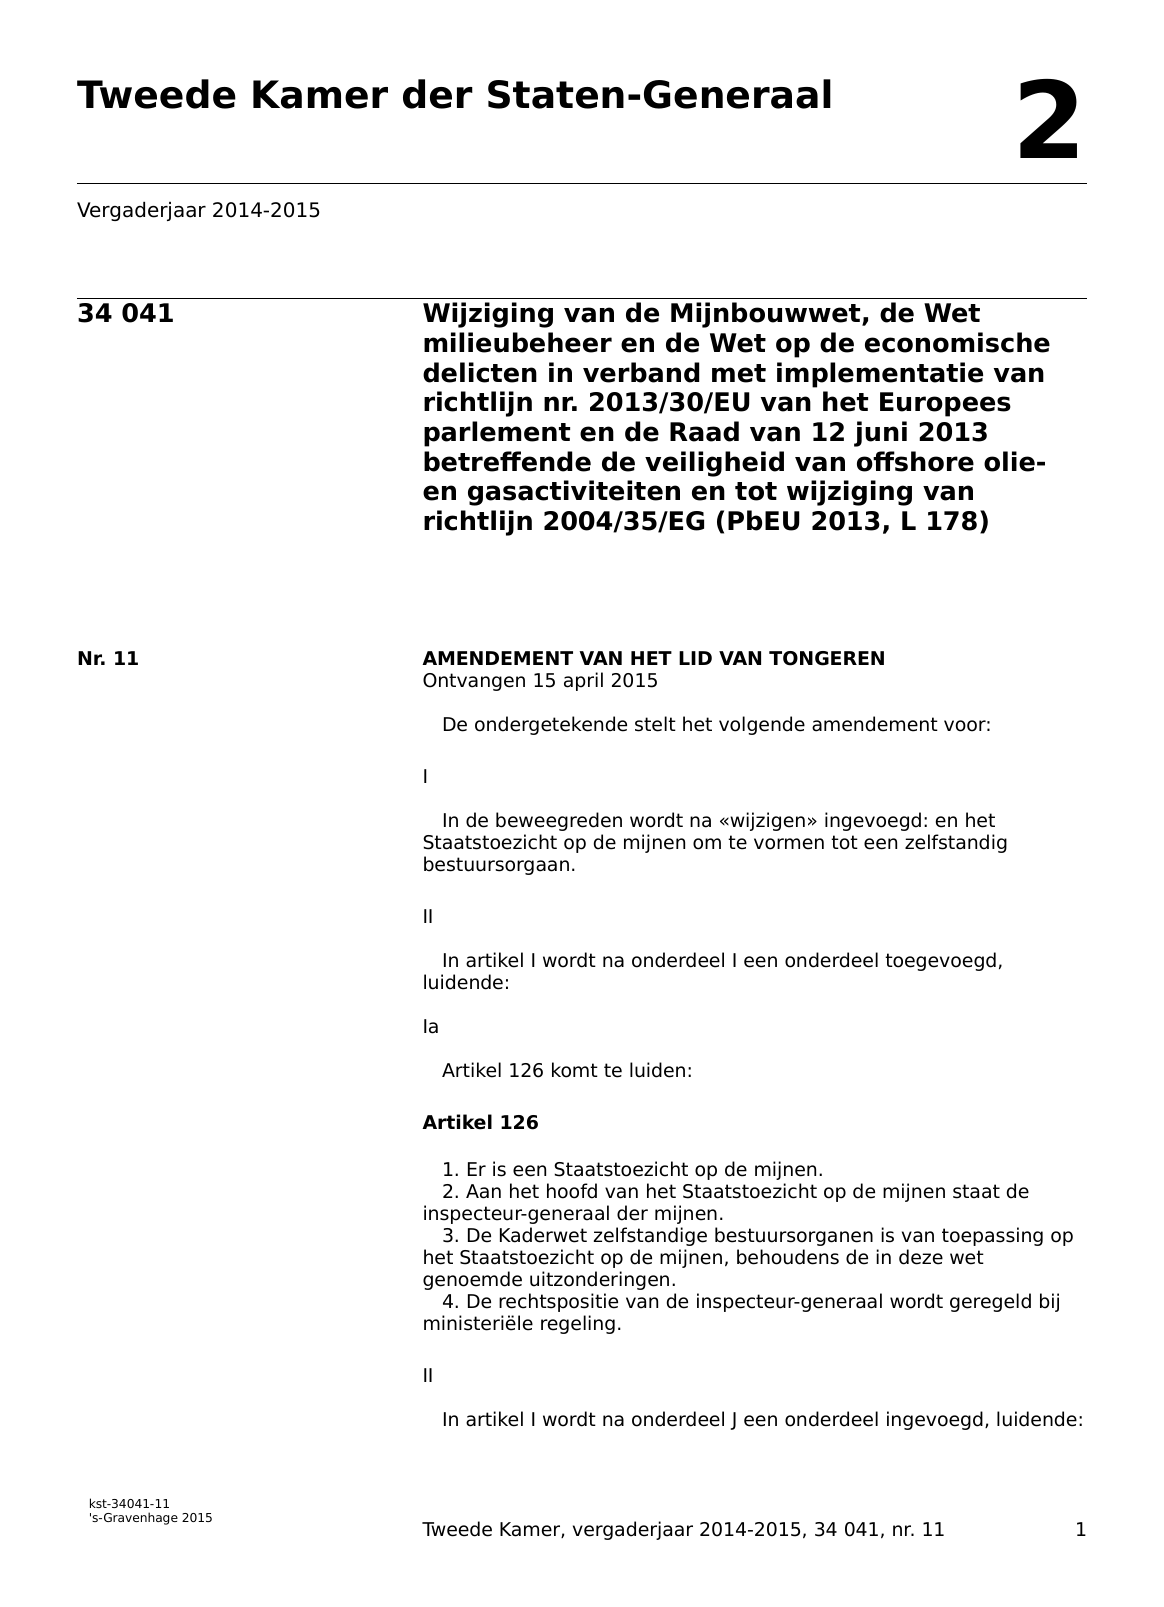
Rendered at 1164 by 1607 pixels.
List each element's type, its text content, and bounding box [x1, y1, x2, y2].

table_header Tweede Kamer der Staten-Generaal [77, 59, 886, 183]
text 2. Aan het hoofd van het Staatstoezicht op de mijnen staat de inspecteur-generaal der mijnen. [422, 1181, 1087, 1225]
text 4. De rechtspositie van de inspecteur-generaal wordt geregeld bij ministeriële regeling. [422, 1291, 1087, 1335]
subtitle Artikel 126 [422, 1112, 1087, 1134]
text In artikel I wordt na onderdeel I een onderdeel toegevoegd, luidende: [422, 950, 1087, 994]
text 1. Er is een Staatstoezicht op de mijnen. [422, 1159, 1087, 1181]
text kst-34041-11 [88, 1497, 323, 1511]
text Ontvangen 15 april 2015 [422, 669, 1087, 691]
subtitle I [422, 766, 1087, 788]
text Artikel 126 komt te luiden: [422, 1060, 1087, 1082]
text Ia [422, 1016, 1087, 1038]
text In de beweegreden wordt na «wijzigen» ingevoegd: en het Staatstoezicht op de mijnen om te vormen tot een zelfstandig bestuursorgaan. [422, 810, 1087, 876]
subtitle II [422, 906, 1087, 928]
table_cell Vergaderjaar 2014-2015 [77, 184, 1087, 298]
subtitle Nr. 11 AMENDEMENT VAN HET LID VAN TONGEREN [77, 647, 1087, 669]
subtitle 34 041 Wijziging van de Mijnbouwwet, de Wet milieubeheer en de Wet op de economische delicten in verband met implementatie van richtlijn nr. 2013/30/EU van het Europees parlement en de Raad van 12 juni 2013 betreffende de veiligheid van offshore olie- en gasactiviteiten en tot wijziging van richtlijn 2004/35/EG (PbEU 2013, L 178) [77, 299, 1087, 536]
text De ondergetekende stelt het volgende amendement voor: [422, 714, 1087, 736]
text In artikel I wordt na onderdeel J een onderdeel ingevoegd, luidende: [422, 1409, 1087, 1431]
text 's-Gravenhage 2015 [88, 1511, 323, 1525]
text 3. De Kaderwet zelfstandige bestuursorganen is van toepassing op het Staatstoezicht op de mijnen, behoudens de in deze wet genoemde uitzonderingen. [422, 1225, 1087, 1291]
table_header 2 [886, 59, 1087, 183]
subtitle II [422, 1365, 1087, 1387]
